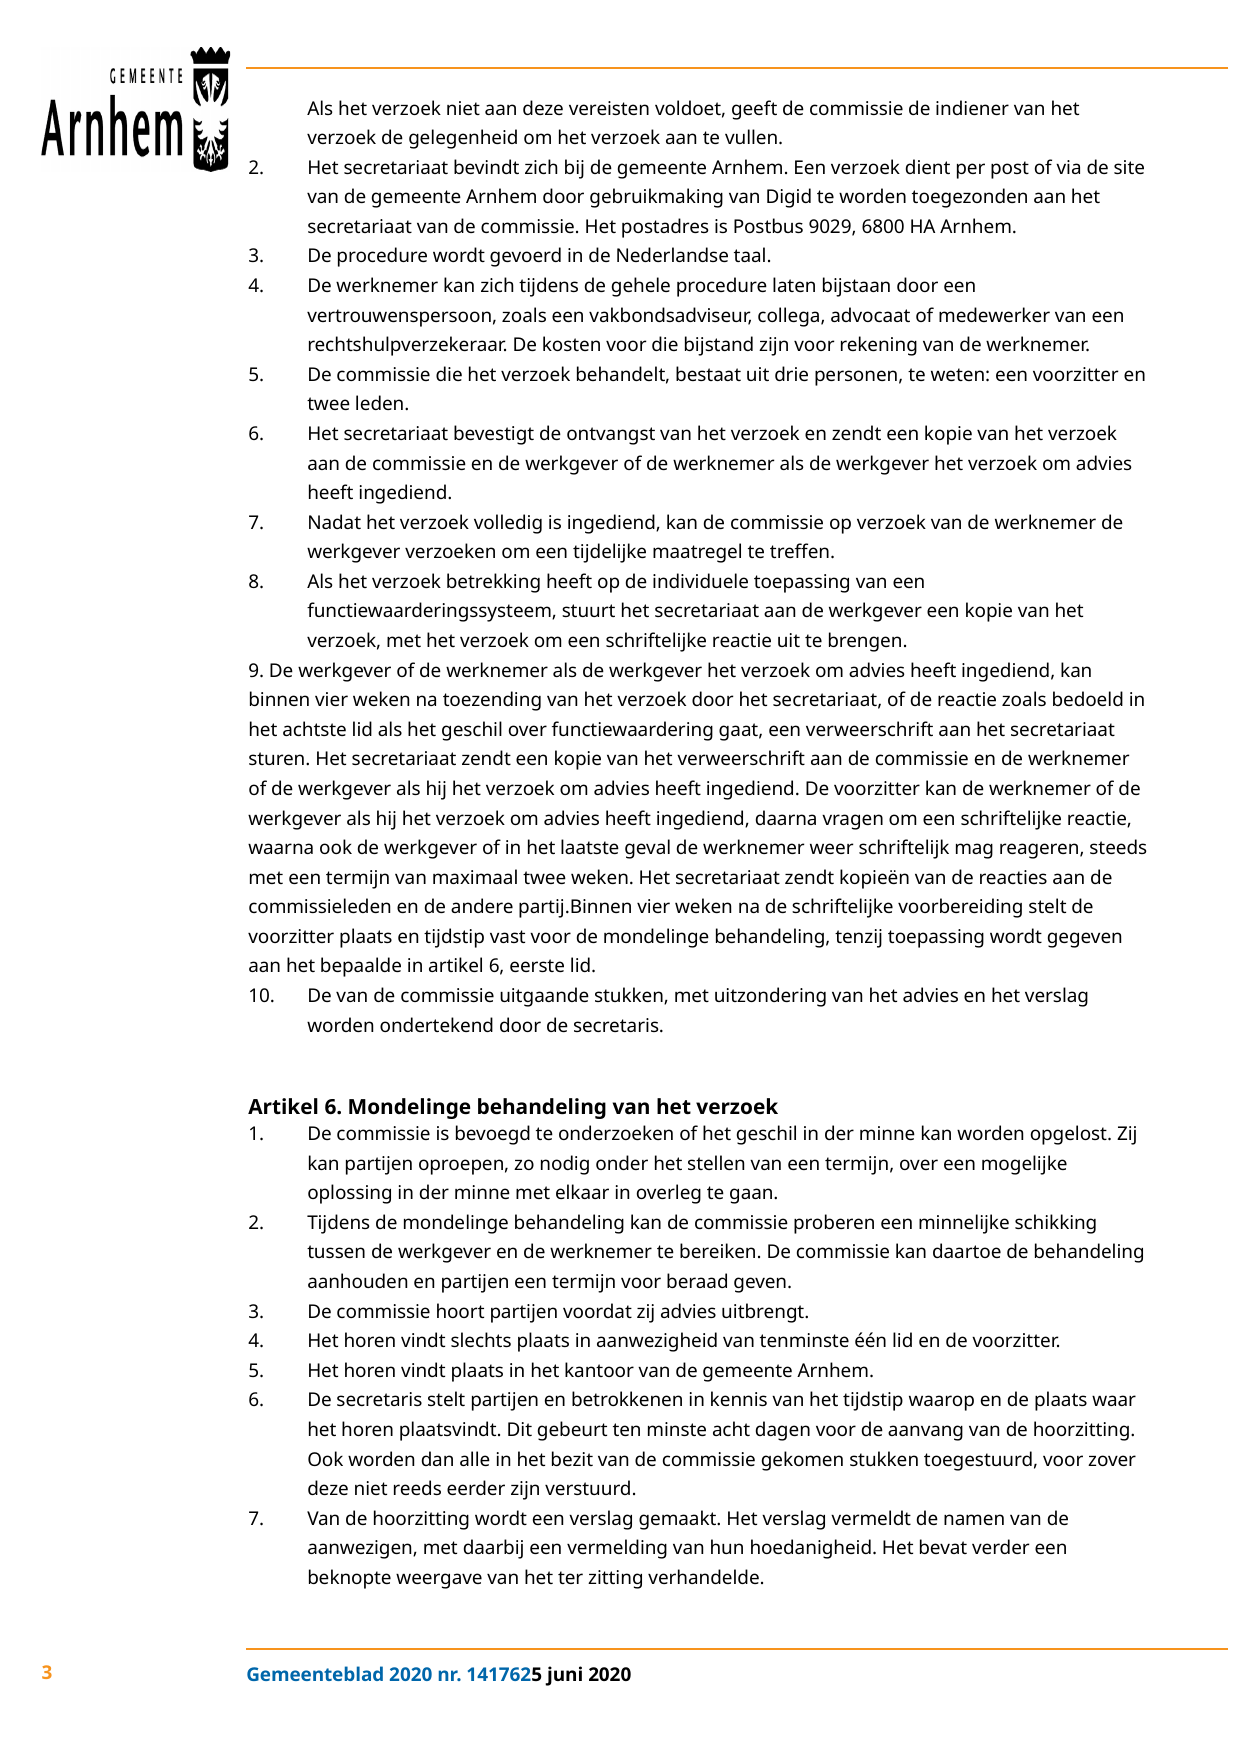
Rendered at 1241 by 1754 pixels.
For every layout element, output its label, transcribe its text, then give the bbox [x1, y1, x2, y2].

list Het horen vindt slechts plaats in aanwezigheid van tenminste één lid en de voorzitter. [248, 1327, 1152, 1353]
list De commissie is bevoegd te onderzoeken of het geschil in der minne kan worden opgelost. Zij kan partijen oproepen, zo nodig onder het stellen van een termijn, over een mogelijke oplossing in der minne met elkaar in overleg te gaan. [248, 1120, 1152, 1205]
list De procedure wordt gevoerd in de Nederlandse taal. [248, 243, 1152, 268]
list Het horen vindt plaats in het kantoor van de gemeente Arnhem. [248, 1357, 1152, 1383]
list Het secretariaat bevindt zich bij de gemeente Arnhem. Een verzoek dient per post of via de site van de gemeente Arnhem door gebruikmaking van Digid te worden toegezonden aan het secretariaat van de commissie. Het postadres is Postbus 9029, 6800 HA Arnhem. [248, 154, 1152, 239]
list Van de hoorzitting wordt een verslag gemaakt. Het verslag vermeldt de namen van de aanwezigen, met daarbij een vermelding van hun hoedanigheid. Het bevat verder een beknopte weergave van het ter zitting verhandelde. [248, 1505, 1152, 1590]
list De secretaris stelt partijen en betrokkenen in kennis van het tijdstip waarop en de plaats waar het horen plaatsvindt. Dit gebeurt ten minste acht dagen voor de aanvang van de hoorzitting. Ook worden dan alle in het bezit van de commissie gekomen stukken toegestuurd, voor zover deze niet reeds eerder zijn verstuurd. [248, 1387, 1152, 1501]
list Tijdens de mondelinge behandeling kan de commissie proberen een minnelijke schikking tussen de werkgever en de werknemer te bereiken. De commissie kan daartoe de behandeling aanhouden en partijen een termijn voor beraad geven. [248, 1209, 1152, 1294]
list Als het verzoek niet aan deze vereisten voldoet, geeft de commissie de indiener van het verzoek de gelegenheid om het verzoek aan te vullen. [248, 95, 1152, 150]
list De commissie hoort partijen voordat zij advies uitbrengt. [248, 1298, 1152, 1323]
picture [41, 47, 231, 172]
list De van de commissie uitgaande stukken, met uitzondering van het advies en het verslag worden ondertekend door de secretaris. [248, 982, 1152, 1038]
list Nadat het verzoek volledig is ingediend, kan de commissie op verzoek van de werknemer de werkgever verzoeken om een tijdelijke maatregel te treffen. [248, 509, 1152, 564]
text 9. De werkgever of de werknemer als de werkgever het verzoek om advies heeft ingediend, kan binnen vier weken na toezending van het verzoek door het secretariaat, of de reactie zoals bedoeld in het achtste lid als het geschil over functiewaardering gaat, een verweerschrift aan het secretariaat sturen. Het secretariaat zendt een kopie van het verweerschrift aan de commissie en de werknemer of de werkgever als hij het verzoek om advies heeft ingediend. De voorzitter kan de werknemer of de werkgever als hij het verzoek om advies heeft ingediend, daarna vragen om een schriftelijke reactie, waarna ook de werkgever of in het laatste geval de werknemer weer schriftelijk mag reageren, steeds met een termijn van maximaal twee weken. Het secretariaat zendt kopieën van de reacties aan de commissieleden en de andere partij.Binnen vier weken na de schriftelijke voorbereiding stelt de voorzitter plaats en tijdstip vast voor de mondelinge behandeling, tenzij toepassing wordt gegeven aan het bepaalde in artikel 6, eerste lid. [248, 657, 1152, 978]
text Artikel 6. Mondelinge behandeling van het verzoek [248, 1092, 1152, 1120]
list Als het verzoek betrekking heeft op de individuele toepassing van een functiewaarderingssysteem, stuurt het secretariaat aan de werkgever een kopie van het verzoek, met het verzoek om een schriftelijke reactie uit te brengen. [248, 568, 1152, 653]
list De commissie die het verzoek behandelt, bestaat uit drie personen, te weten: een voorzitter en twee leden. [248, 361, 1152, 416]
list De werknemer kan zich tijdens de gehele procedure laten bijstaan door een vertrouwenspersoon, zoals een vakbondsadviseur, collega, advocaat of medewerker van een rechtshulpverzekeraar. De kosten voor die bijstand zijn voor rekening van de werknemer. [248, 272, 1152, 357]
list Het secretariaat bevestigt de ontvangst van het verzoek en zendt een kopie van het verzoek aan de commissie en de werkgever of de werknemer als de werkgever het verzoek om advies heeft ingediend. [248, 420, 1152, 505]
